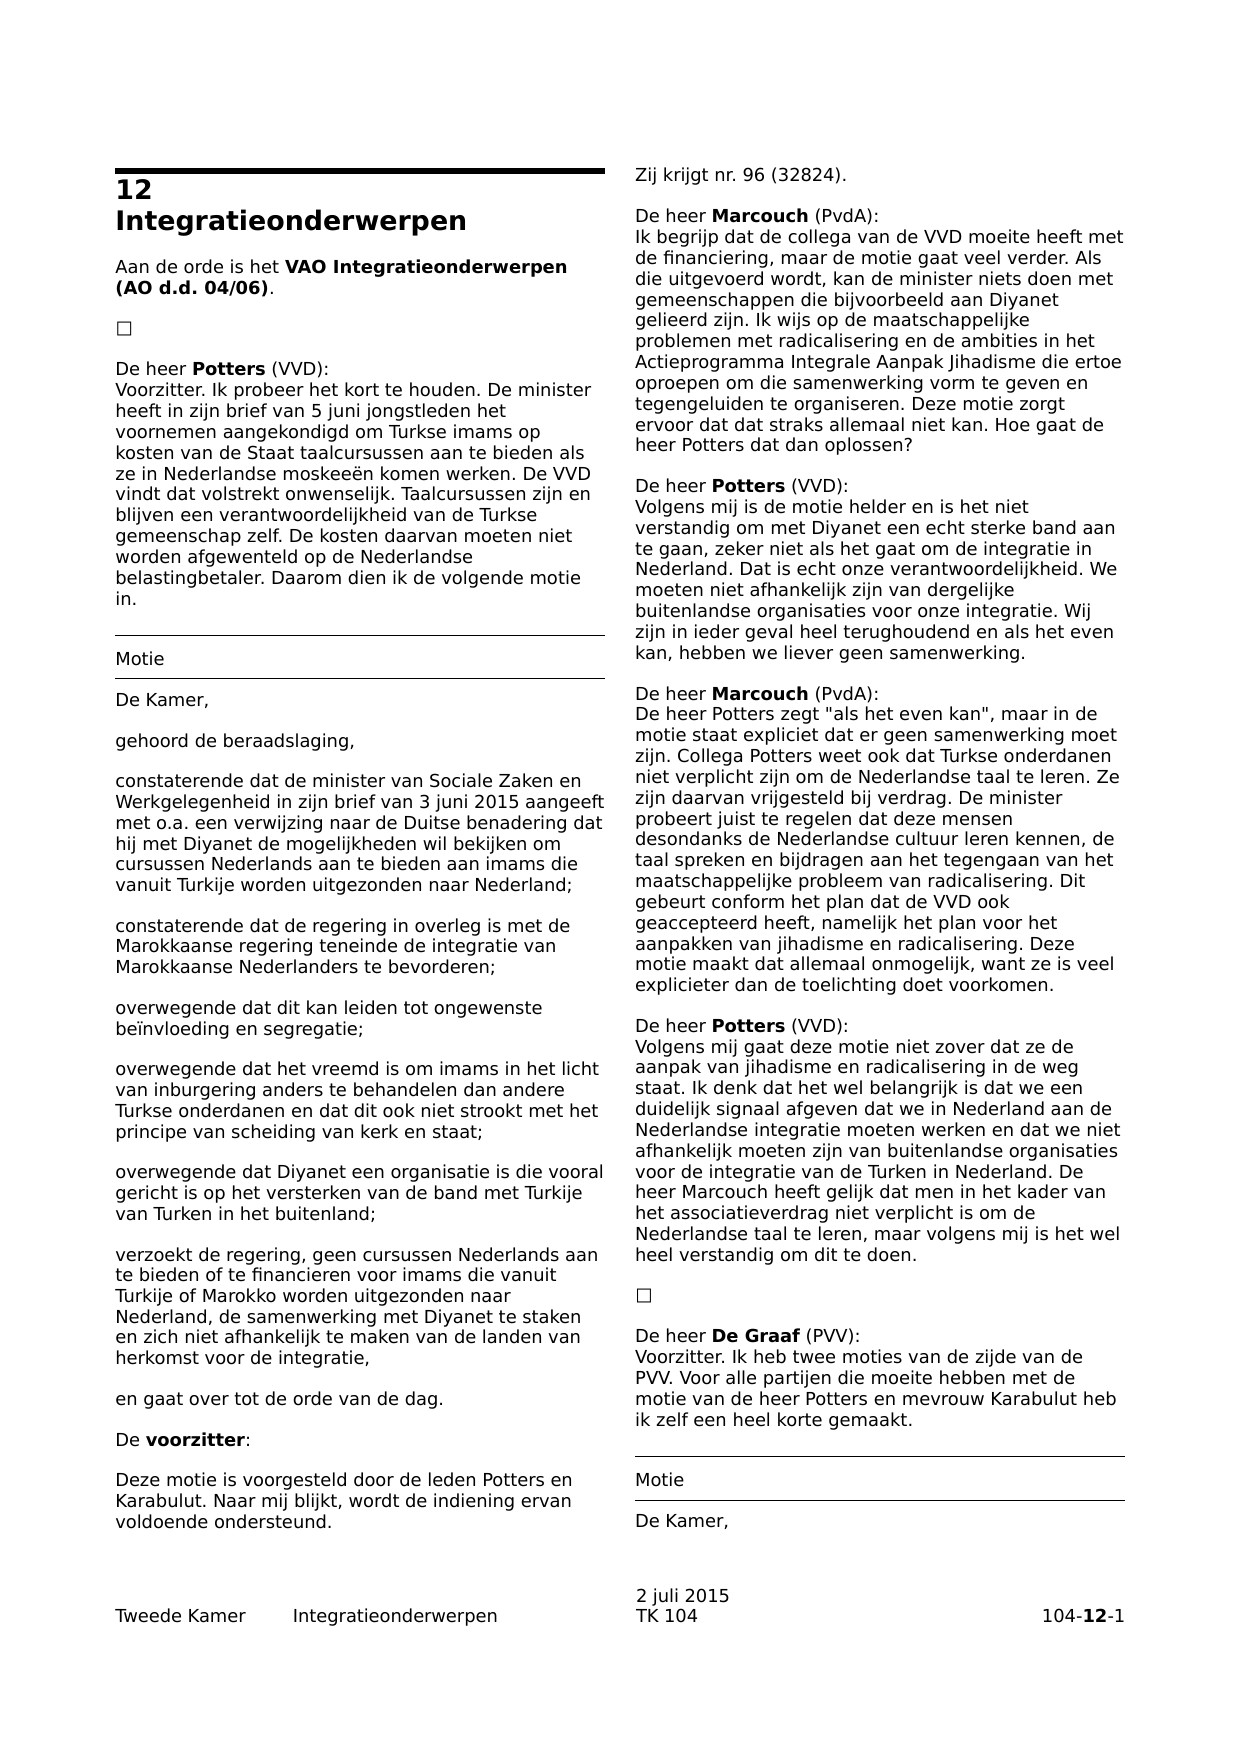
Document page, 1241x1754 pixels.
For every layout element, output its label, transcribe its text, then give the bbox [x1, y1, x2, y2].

text Ik begrijp dat de collega van de VVD moeite heeft met de financiering, maar de motie gaat veel verder. Als die uitgevoerd wordt, kan de minister niets doen met gemeenschappen die bijvoorbeeld aan Diyanet gelieerd zijn. Ik wijs op de maatschappelijke problemen met radicalisering en de ambities in het Actieprogramma Integrale Aanpak Jihadisme die ertoe oproepen om die samenwerking vorm te geven en tegengeluiden te organiseren. Deze motie zorgt ervoor dat dat straks allemaal niet kan. Hoe gaat de heer Potters dat dan oplossen? [635, 227, 1125, 456]
text ⬜ [115, 318, 605, 339]
text en gaat over tot de orde van de dag. [115, 1389, 605, 1409]
text constaterende dat de minister van Sociale Zaken en Werkgelegenheid in zijn brief van 3 juni 2015 aangeeft met o.a. een verwijzing naar de Duitse benadering dat hij met Diyanet de mogelijkheden wil bekijken om cursussen Nederlands aan te bieden aan imams die vanuit Turkije worden uitgezonden naar Nederland; [115, 771, 605, 896]
text ⬜ [635, 1286, 1125, 1306]
text Motie [115, 649, 605, 670]
text Voorzitter. Ik heb twee moties van de zijde van de PVV. Voor alle partijen die moeite hebben met de motie van de heer Potters en mevrouw Karabulut heb ik zelf een heel korte gemaakt. [635, 1347, 1125, 1430]
text De heer Marcouch (PvdA): [635, 683, 1125, 704]
text De heer Potters (VVD): [635, 476, 1125, 497]
text De Kamer, [115, 690, 605, 711]
text De voorzitter: [115, 1429, 605, 1450]
text Aan de orde is het VAO Integratieonderwerpen (AO d.d. 04/06). [115, 257, 605, 298]
text overwegende dat het vreemd is om imams in het licht van inburgering anders te behandelen dan andere Turkse onderdanen en dat dit ook niet strookt met het principe van scheiding van kerk en staat; [115, 1059, 605, 1142]
text verzoekt de regering, geen cursussen Nederlands aan te bieden of te financieren voor imams die vanuit Turkije of Marokko worden uitgezonden naar Nederland, de samenwerking met Diyanet te staken en zich niet afhankelijk te maken van de landen van herkomst voor de integratie, [115, 1244, 605, 1369]
text Zij krijgt nr. 96 (32824). [635, 165, 1125, 186]
text Motie [635, 1470, 1125, 1491]
text De Kamer, [635, 1511, 1125, 1532]
text gehoord de beraadslaging, [115, 731, 605, 751]
text Voorzitter. Ik probeer het kort te houden. De minister heeft in zijn brief van 5 juni jongstleden het voornemen aangekondigd om Turkse imams op kosten van de Staat taalcursussen aan te bieden als ze in Nederlandse moskeeën komen werken. De VVD vindt dat volstrekt onwenselijk. Taalcursussen zijn en blijven een verantwoordelijkheid van de Turkse gemeenschap zelf. De kosten daarvan moeten niet worden afgewenteld op de Nederlandse belastingbetaler. Daarom dien ik de volgende motie in. [115, 380, 605, 609]
text De heer Potters zegt "als het even kan", maar in de motie staat expliciet dat er geen samenwerking moet zijn. Collega Potters weet ook dat Turkse onderdanen niet verplicht zijn om de Nederlandse taal te leren. Ze zijn daarvan vrijgesteld bij verdrag. De minister probeert juist te regelen dat deze mensen desondanks de Nederlandse cultuur leren kennen, de taal spreken en bijdragen aan het tegengaan van het maatschappelijke probleem van radicalisering. Dit gebeurt conform het plan dat de VVD ook geaccepteerd heeft, namelijk het plan voor het aanpakken van jihadisme en radicalisering. Deze motie maakt dat allemaal onmogelijk, want ze is veel explicieter dan de toelichting doet voorkomen. [635, 704, 1125, 996]
text overwegende dat dit kan leiden tot ongewenste beïnvloeding en segregatie; [115, 998, 605, 1039]
text De heer Potters (VVD): [115, 359, 605, 380]
title 12 Integratieonderwerpen [115, 174, 605, 237]
text De heer Marcouch (PvdA): [635, 206, 1125, 227]
text De heer De Graaf (PVV): [635, 1326, 1125, 1347]
text overwegende dat Diyanet een organisatie is die vooral gericht is op het versterken van de band met Turkije van Turken in het buitenland; [115, 1162, 605, 1224]
text Deze motie is voorgesteld door de leden Potters en Karabulut. Naar mij blijkt, wordt de indiening ervan voldoende ondersteund. [115, 1470, 605, 1532]
text Volgens mij is de motie helder en is het niet verstandig om met Diyanet een echt sterke band aan te gaan, zeker niet als het gaat om de integratie in Nederland. Dat is echt onze verantwoordelijkheid. We moeten niet afhankelijk zijn van dergelijke buitenlandse organisaties voor onze integratie. Wij zijn in ieder geval heel terughoudend en als het even kan, hebben we liever geen samenwerking. [635, 497, 1125, 663]
text De heer Potters (VVD): [635, 1016, 1125, 1036]
text constaterende dat de regering in overleg is met de Marokkaanse regering teneinde de integratie van Marokkaanse Nederlanders te bevorderen; [115, 916, 605, 978]
text Volgens mij gaat deze motie niet zover dat ze de aanpak van jihadisme en radicalisering in de weg staat. Ik denk dat het wel belangrijk is dat we een duidelijk signaal afgeven dat we in Nederland aan de Nederlandse integratie moeten werken en dat we niet afhankelijk moeten zijn van buitenlandse organisaties voor de integratie van de Turken in Nederland. De heer Marcouch heeft gelijk dat men in het kader van het associatieverdrag niet verplicht is om de Nederlandse taal te leren, maar volgens mij is het wel heel verstandig om dit te doen. [635, 1036, 1125, 1266]
